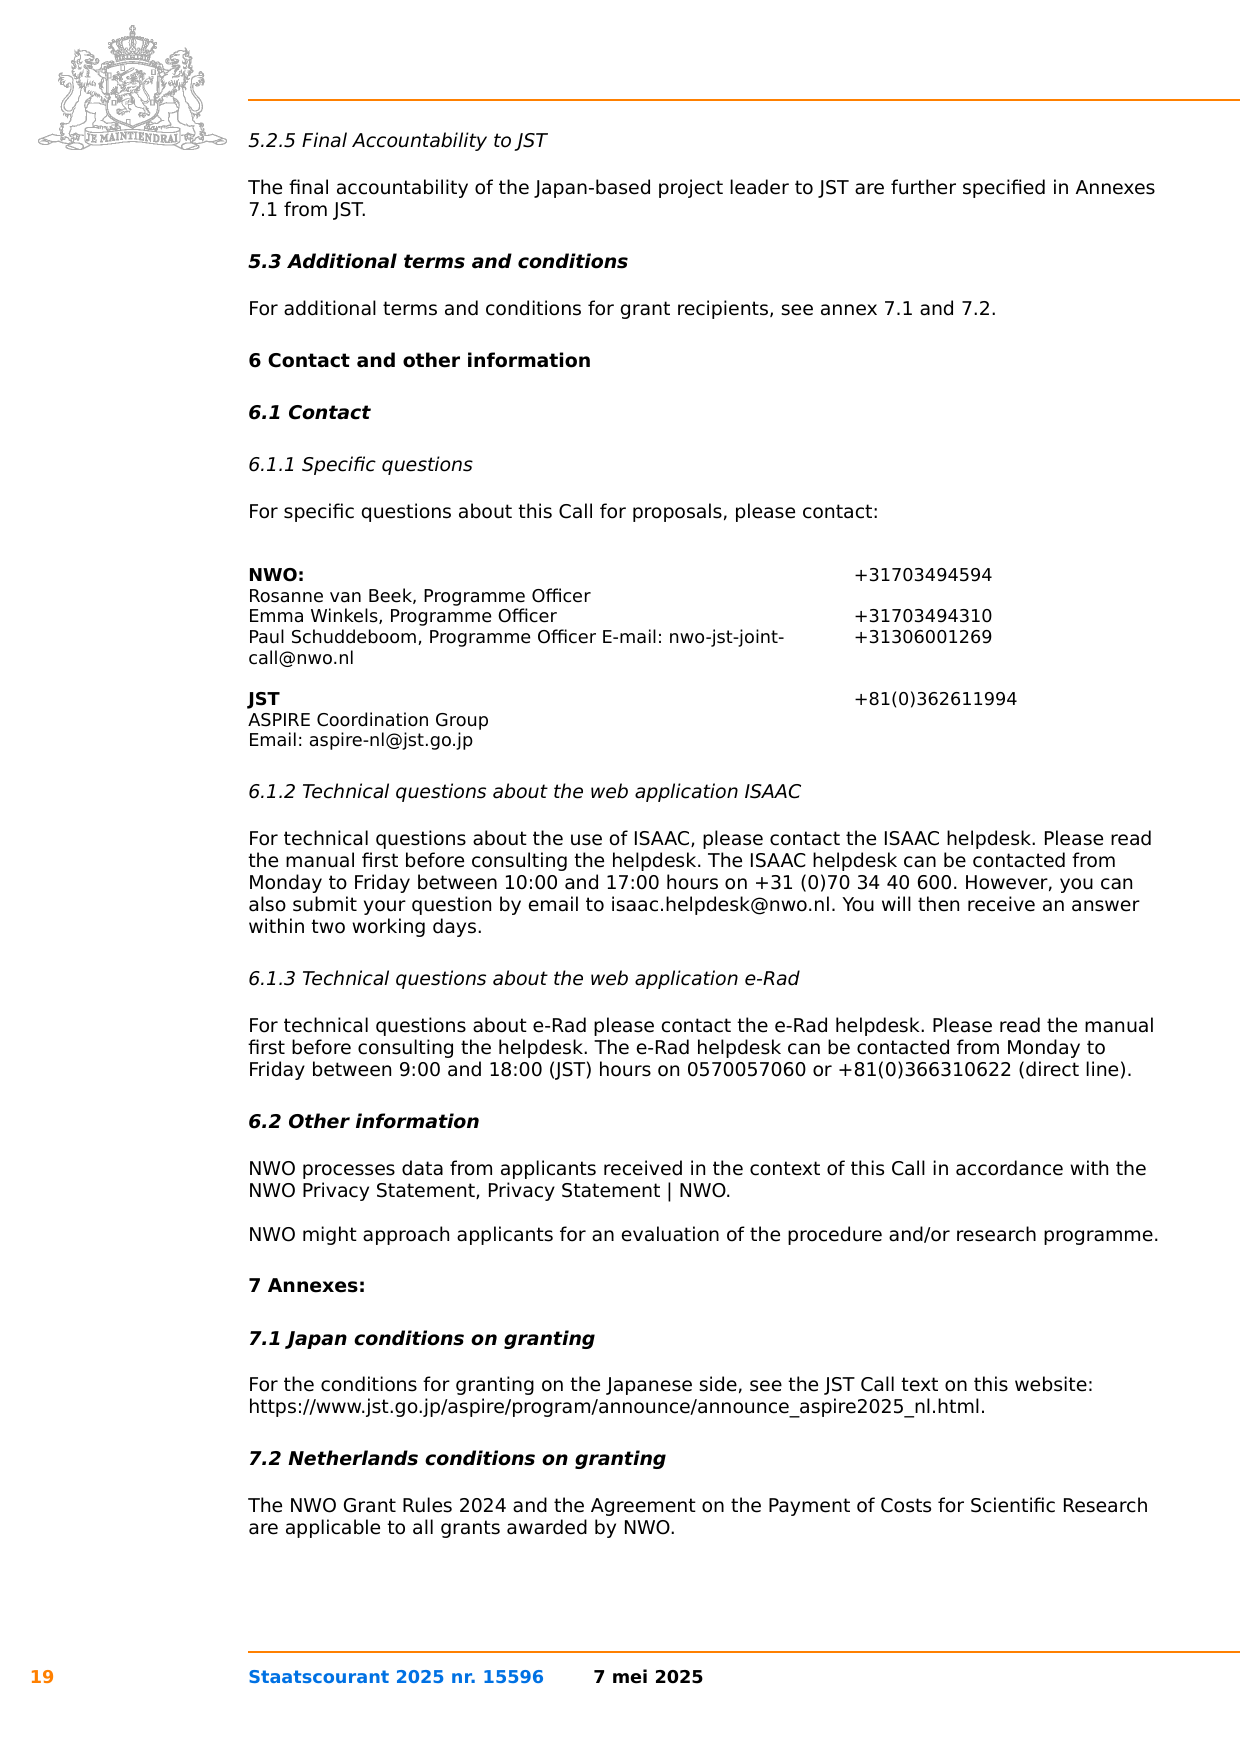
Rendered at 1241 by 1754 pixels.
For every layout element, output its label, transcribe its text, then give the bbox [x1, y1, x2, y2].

text NWO might approach applicants for an evaluation of the procedure and/or research programme. [248, 1223, 1163, 1245]
table_header [848, 545, 1163, 565]
text For specific questions about this Call for proposals, please contact: [248, 501, 1163, 523]
table_cell +31703494310 [848, 606, 1163, 627]
subtitle 5.2.5 Final Accountability to JST [248, 130, 1163, 152]
subtitle 6.1.3 Technical questions about the web application e-Rad [248, 968, 1163, 990]
table_cell [248, 668, 848, 689]
text For technical questions about e-Rad please contact the e-Rad helpdesk. Please read the manual first before consulting the helpdesk. The e-Rad helpdesk can be contacted from Monday to Friday between 9:00 and 18:00 (JST) hours on 0570057060 or +81(0)366310622 (direct line). [248, 1015, 1163, 1081]
picture [38, 25, 227, 150]
subtitle 6.2 Other information [248, 1111, 1163, 1133]
subtitle 7.1 Japan conditions on granting [248, 1327, 1163, 1349]
subtitle 6.1.1 Specific questions [248, 454, 1163, 476]
text The NWO Grant Rules 2024 and the Agreement on the Payment of Costs for Scientific Research are applicable to all grants awarded by NWO. [248, 1495, 1163, 1539]
text NWO processes data from applicants received in the context of this Call in accordance with the NWO Privacy Statement, Privacy Statement | NWO. [248, 1158, 1163, 1202]
text For technical questions about the use of ISAAC, please contact the ISAAC helpdesk. Please read the manual first before consulting the helpdesk. The ISAAC helpdesk can be contacted from Monday to Friday between 10:00 and 17:00 hours on +31 (0)70 34 40 600. However, you can also submit your question by email to isaac.helpdesk@nwo.nl. You will then receive an answer within two working days. [248, 828, 1163, 938]
table_cell Paul Schuddeboom, Programme Officer E-mail: nwo-jst-joint-call@nwo.nl [248, 627, 848, 668]
table_cell +31703494594 [848, 565, 1163, 606]
table_cell [848, 668, 1163, 689]
table_cell NWO: Rosanne van Beek, Programme Officer [248, 565, 848, 606]
table_cell Emma Winkels, Programme Officer [248, 606, 848, 627]
table_cell Email: aspire-nl@jst.go.jp [248, 730, 848, 751]
subtitle 7.2 Netherlands conditions on granting [248, 1448, 1163, 1470]
table_cell JST ASPIRE Coordination Group [248, 689, 848, 730]
subtitle 6.1.2 Technical questions about the web application ISAAC [248, 781, 1163, 803]
table_cell [848, 730, 1163, 751]
text For additional terms and conditions for grant recipients, see annex 7.1 and 7.2. [248, 298, 1163, 320]
table_header [248, 545, 848, 565]
subtitle 6.1 Contact [248, 402, 1163, 424]
text For the conditions for granting on the Japanese side, see the JST Call text on this website: https://www.jst.go.jp/aspire/program/announce/announce_aspire2025_nl.html. [248, 1374, 1163, 1418]
table_cell +81(0)362611994 [848, 689, 1163, 730]
subtitle 5.3 Additional terms and conditions [248, 251, 1163, 273]
table_cell +31306001269 [848, 627, 1163, 668]
text The final accountability of the Japan-based project leader to JST are further specified in Annexes 7.1 from JST. [248, 177, 1163, 221]
subtitle 7 Annexes: [248, 1275, 1163, 1297]
subtitle 6 Contact and other information [248, 350, 1163, 372]
